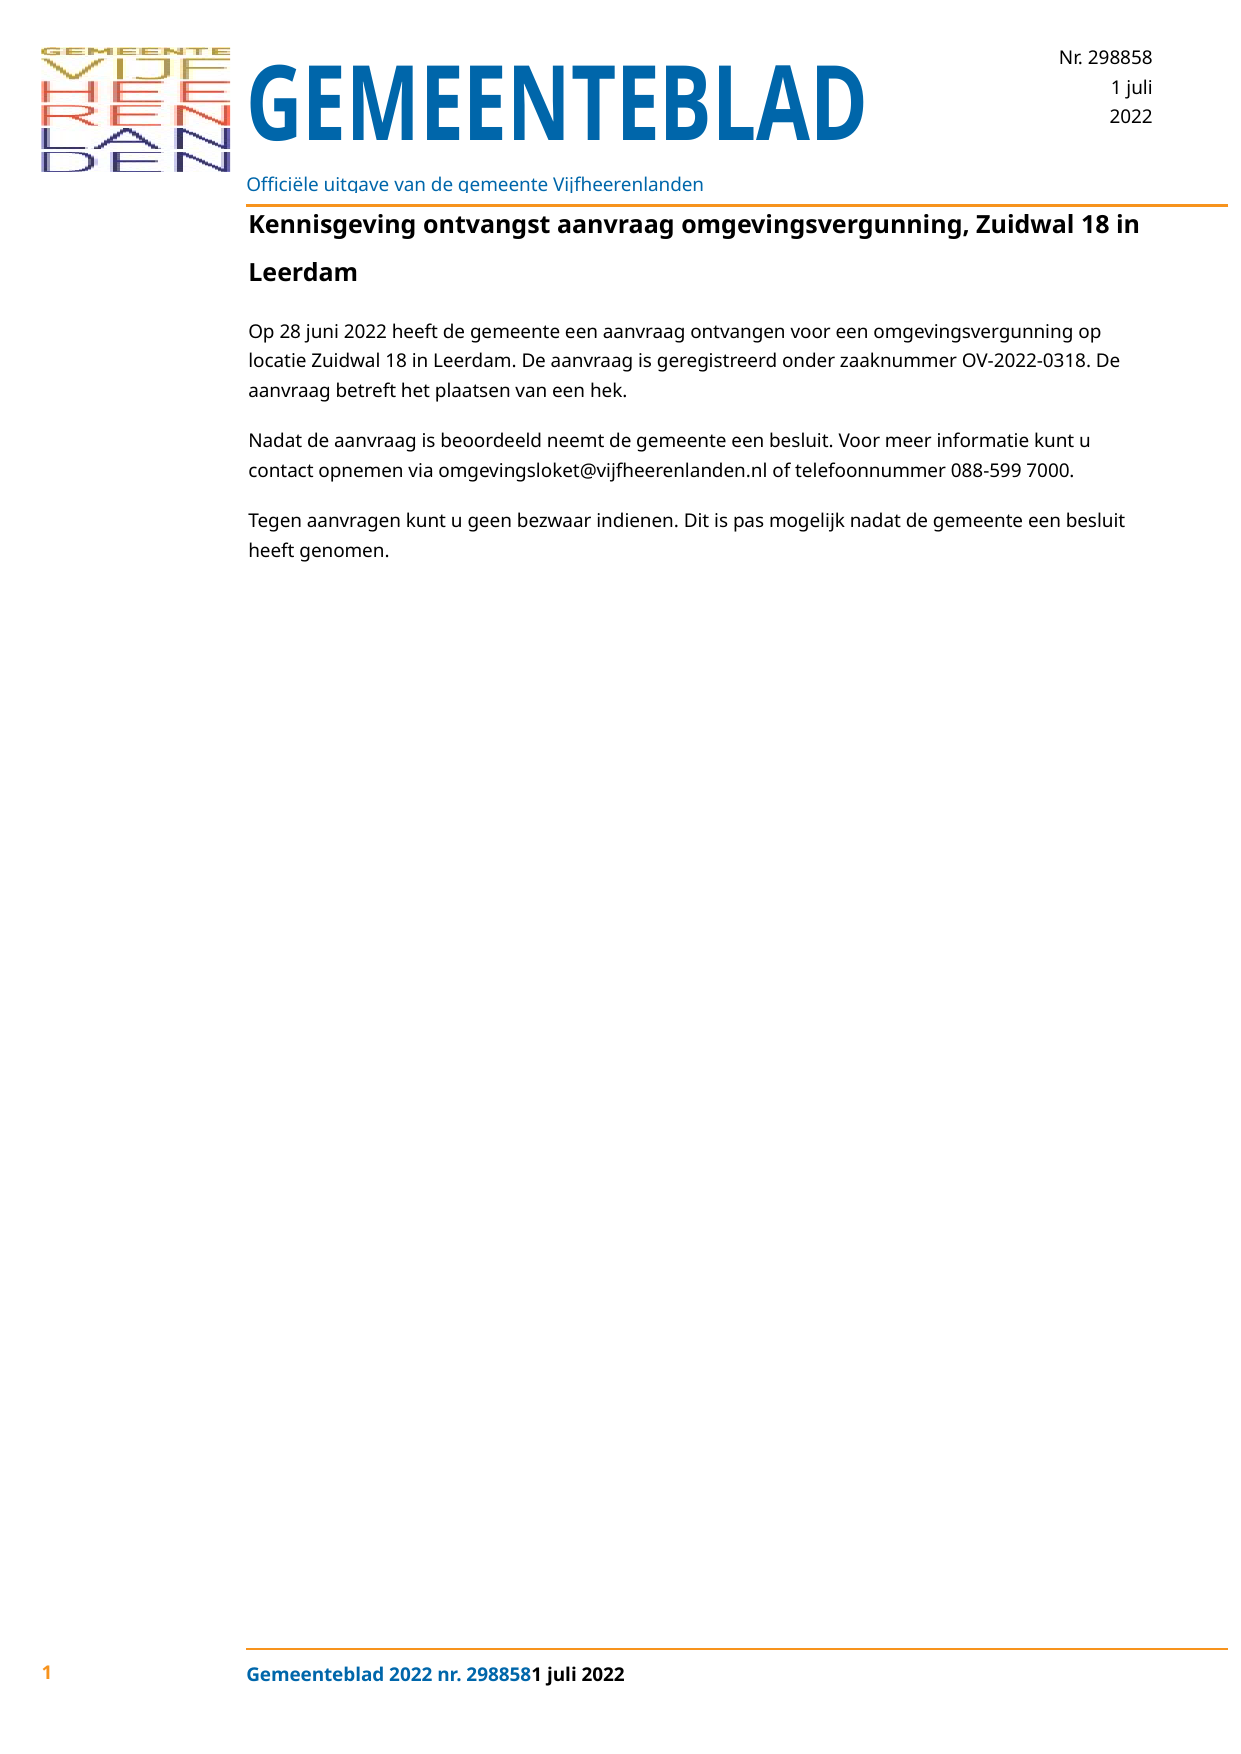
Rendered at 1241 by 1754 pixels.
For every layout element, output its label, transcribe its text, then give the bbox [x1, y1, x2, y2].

text Tegen aanvragen kunt u geen bezwaar indienen. Dit is pas mogelijk nadat de gemeente een besluit heeft genomen. [248, 507, 1152, 563]
text Kennisgeving ontvangst aanvraag omgevingsvergunning, Zuidwal 18 in Leerdam [248, 207, 1152, 288]
picture [41, 47, 231, 172]
text Op 28 juni 2022 heeft de gemeente een aanvraag ontvangen voor een omgevingsvergunning op locatie Zuidwal 18 in Leerdam. De aanvraag is geregistreerd onder zaaknummer OV-2022-0318. De aanvraag betreft het plaatsen van een hek. [248, 318, 1152, 403]
text Nadat de aanvraag is beoordeeld neemt de gemeente een besluit. Voor meer informatie kunt u contact opnemen via omgevingsloket@vijfheerenlanden.nl of telefoonnummer 088-599 7000. [248, 427, 1152, 483]
